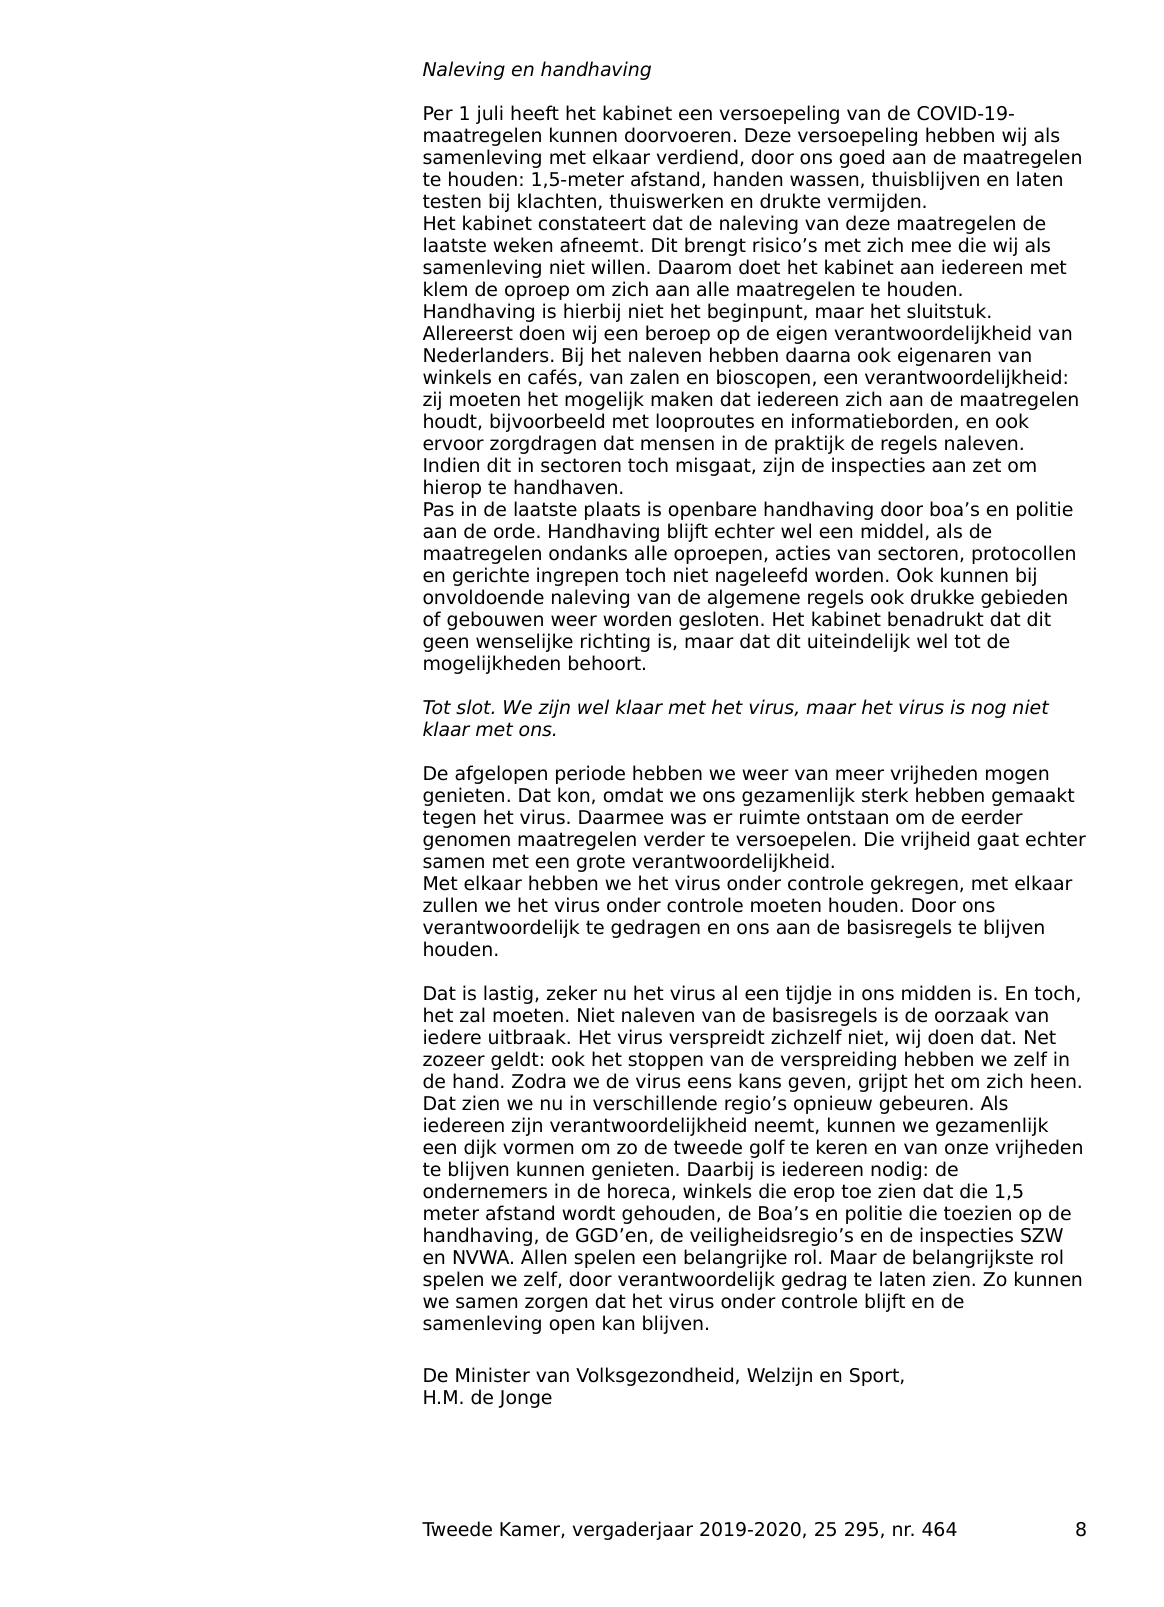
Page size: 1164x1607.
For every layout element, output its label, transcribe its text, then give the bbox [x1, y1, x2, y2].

text Handhaving is hierbij niet het beginpunt, maar het sluitstuk. Allereerst doen wij een beroep op de eigen verantwoordelijkheid van Nederlanders. Bij het naleven hebben daarna ook eigenaren van winkels en cafés, van zalen en bioscopen, een verantwoordelijkheid: zij moeten het mogelijk maken dat iedereen zich aan de maatregelen houdt, bijvoorbeeld met looproutes en informatieborden, en ook ervoor zorgdragen dat mensen in de praktijk de regels naleven. Indien dit in sectoren toch misgaat, zijn de inspecties aan zet om hierop te handhaven. [422, 301, 1087, 499]
text De Minister van Volksgezondheid, Welzijn en Sport, H.M. de Jonge [422, 1365, 1087, 1409]
text Met elkaar hebben we het virus onder controle gekregen, met elkaar zullen we het virus onder controle moeten houden. Door ons verantwoordelijk te gedragen en ons aan de basisregels te blijven houden. [422, 873, 1087, 961]
text Per 1 juli heeft het kabinet een versoepeling van de COVID-19-maatregelen kunnen doorvoeren. Deze versoepeling hebben wij als samenleving met elkaar verdiend, door ons goed aan de maatregelen te houden: 1,5-meter afstand, handen wassen, thuisblijven en laten testen bij klachten, thuiswerken en drukte vermijden. [422, 103, 1087, 213]
text Pas in de laatste plaats is openbare handhaving door boa’s en politie aan de orde. Handhaving blijft echter wel een middel, als de maatregelen ondanks alle oproepen, acties van sectoren, protocollen en gerichte ingrepen toch niet nageleefd worden. Ook kunnen bij onvoldoende naleving van de algemene regels ook drukke gebieden of gebouwen weer worden gesloten. Het kabinet benadrukt dat dit geen wenselijke richting is, maar dat dit uiteindelijk wel tot de mogelijkheden behoort. [422, 499, 1087, 675]
subtitle Naleving en handhaving [422, 59, 1087, 81]
text De afgelopen periode hebben we weer van meer vrijheden mogen genieten. Dat kon, omdat we ons gezamenlijk sterk hebben gemaakt tegen het virus. Daarmee was er ruimte ontstaan om de eerder genomen maatregelen verder te versoepelen. Die vrijheid gaat echter samen met een grote verantwoordelijkheid. [422, 763, 1087, 873]
text Het kabinet constateert dat de naleving van deze maatregelen de laatste weken afneemt. Dit brengt risico’s met zich mee die wij als samenleving niet willen. Daarom doet het kabinet aan iedereen met klem de oproep om zich aan alle maatregelen te houden. [422, 213, 1087, 301]
subtitle Tot slot. We zijn wel klaar met het virus, maar het virus is nog niet klaar met ons. [422, 697, 1087, 741]
text Dat is lastig, zeker nu het virus al een tijdje in ons midden is. En toch, het zal moeten. Niet naleven van de basisregels is de oorzaak van iedere uitbraak. Het virus verspreidt zichzelf niet, wij doen dat. Net zozeer geldt: ook het stoppen van de verspreiding hebben we zelf in de hand. Zodra we de virus eens kans geven, grijpt het om zich heen. Dat zien we nu in verschillende regio’s opnieuw gebeuren. Als iedereen zijn verantwoordelijkheid neemt, kunnen we gezamenlijk een dijk vormen om zo de tweede golf te keren en van onze vrijheden te blijven kunnen genieten. Daarbij is iedereen nodig: de ondernemers in de horeca, winkels die erop toe zien dat die 1,5 meter afstand wordt gehouden, de Boa’s en politie die toezien op de handhaving, de GGD’en, de veiligheidsregio’s en de inspecties SZW en NVWA. Allen spelen een belangrijke rol. Maar de belangrijkste rol spelen we zelf, door verantwoordelijk gedrag te laten zien. Zo kunnen we samen zorgen dat het virus onder controle blijft en de samenleving open kan blijven. [422, 983, 1087, 1335]
